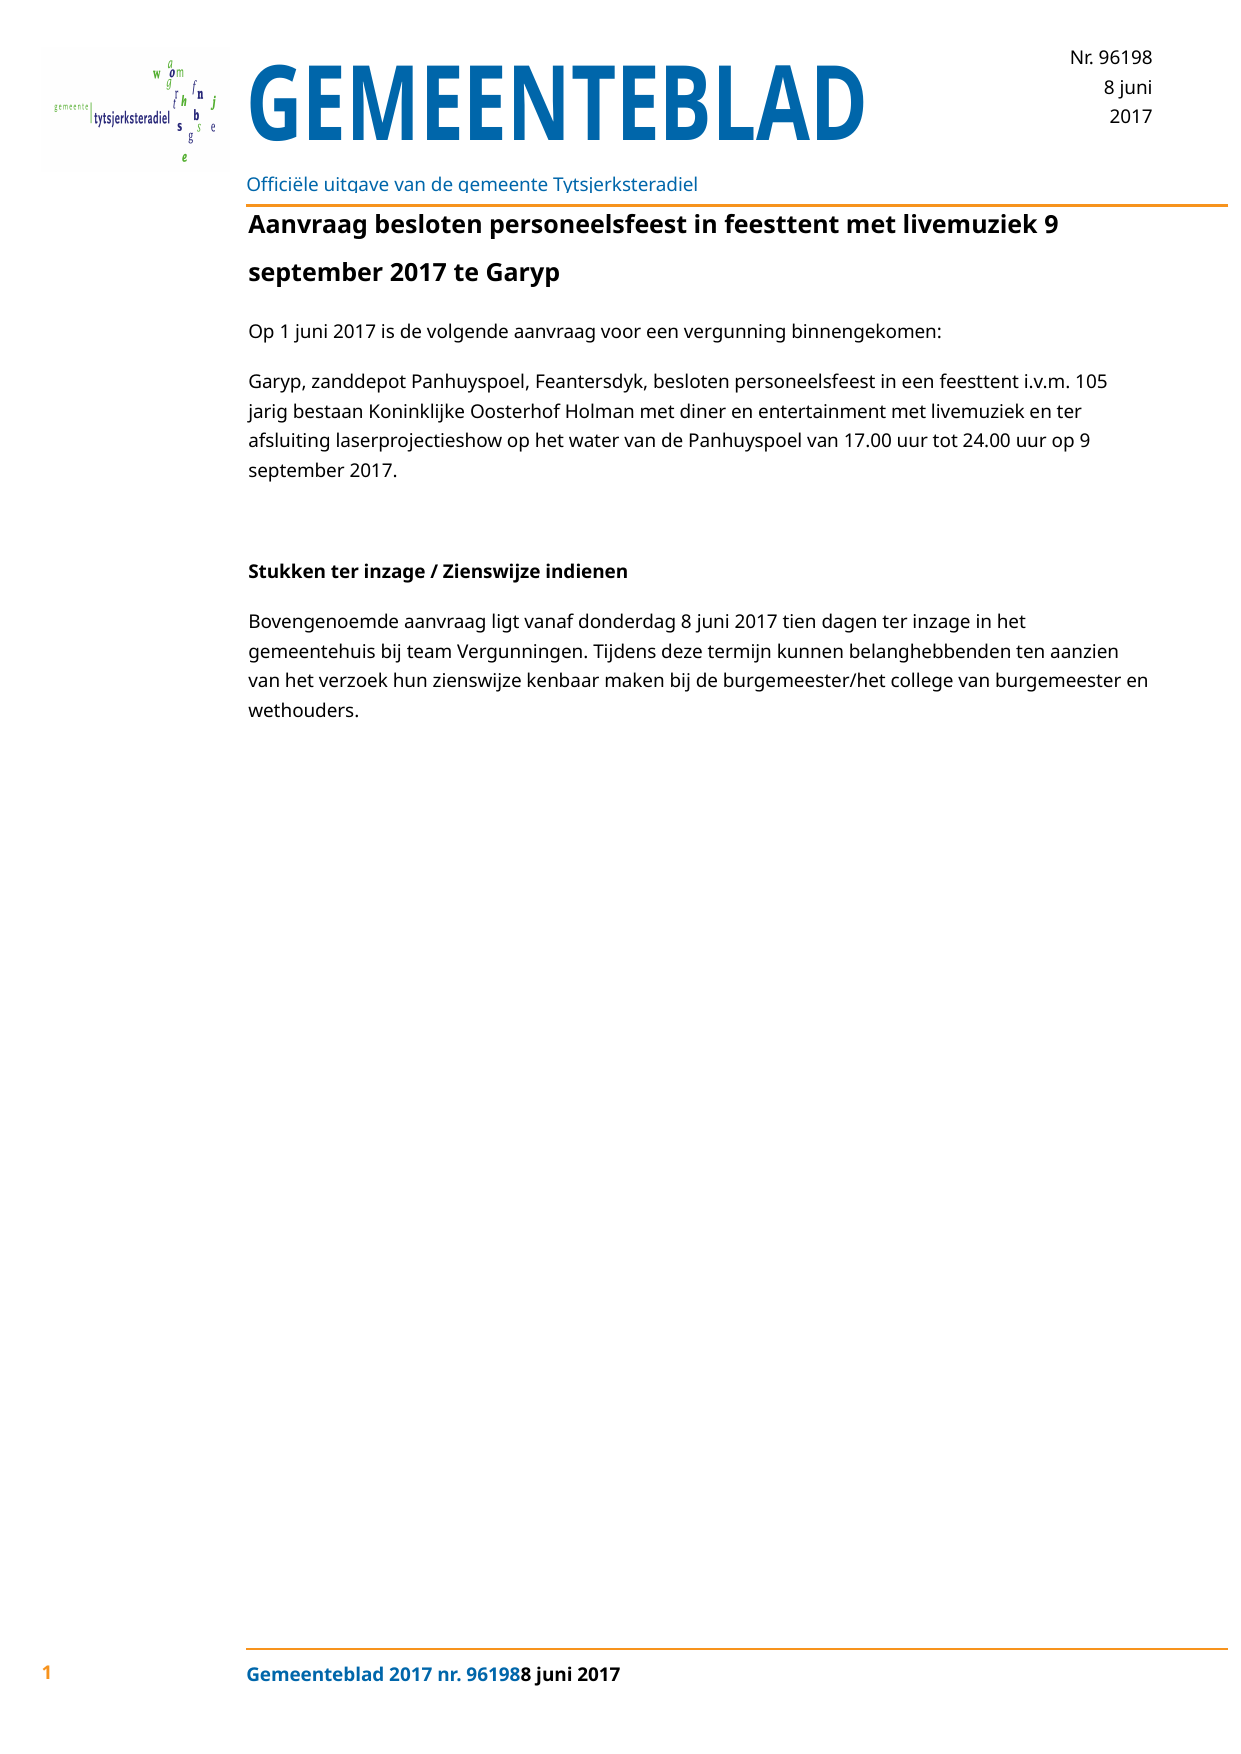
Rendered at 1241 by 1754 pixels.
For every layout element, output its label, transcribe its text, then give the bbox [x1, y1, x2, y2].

text Stukken ter inzage / Zienswijze indienen [248, 558, 1152, 584]
picture [41, 47, 231, 172]
text Aanvraag besloten personeelsfeest in feesttent met livemuziek 9 september 2017 te Garyp [248, 207, 1152, 288]
text Op 1 juni 2017 is de volgende aanvraag voor een vergunning binnengekomen: [248, 318, 1152, 344]
text Bovengenoemde aanvraag ligt vanaf donderdag 8 juni 2017 tien dagen ter inzage in het gemeentehuis bij team Vergunningen. Tijdens deze termijn kunnen belanghebbenden ten aanzien van het verzoek hun zienswijze kenbaar maken bij de burge­meester/het college van burgemeester en wethouders. [248, 608, 1152, 723]
text Garyp, zanddepot Panhuyspoel, Feantersdyk, besloten personeelsfeest in een feesttent i.v.m. 105 jarig bestaan Koninklijke Oosterhof Holman met diner en entertainment met livemuziek en ter afsluiting laserprojectieshow op het water van de Panhuyspoel van 17.00 uur tot 24.00 uur op 9 september 2017. [248, 368, 1152, 483]
